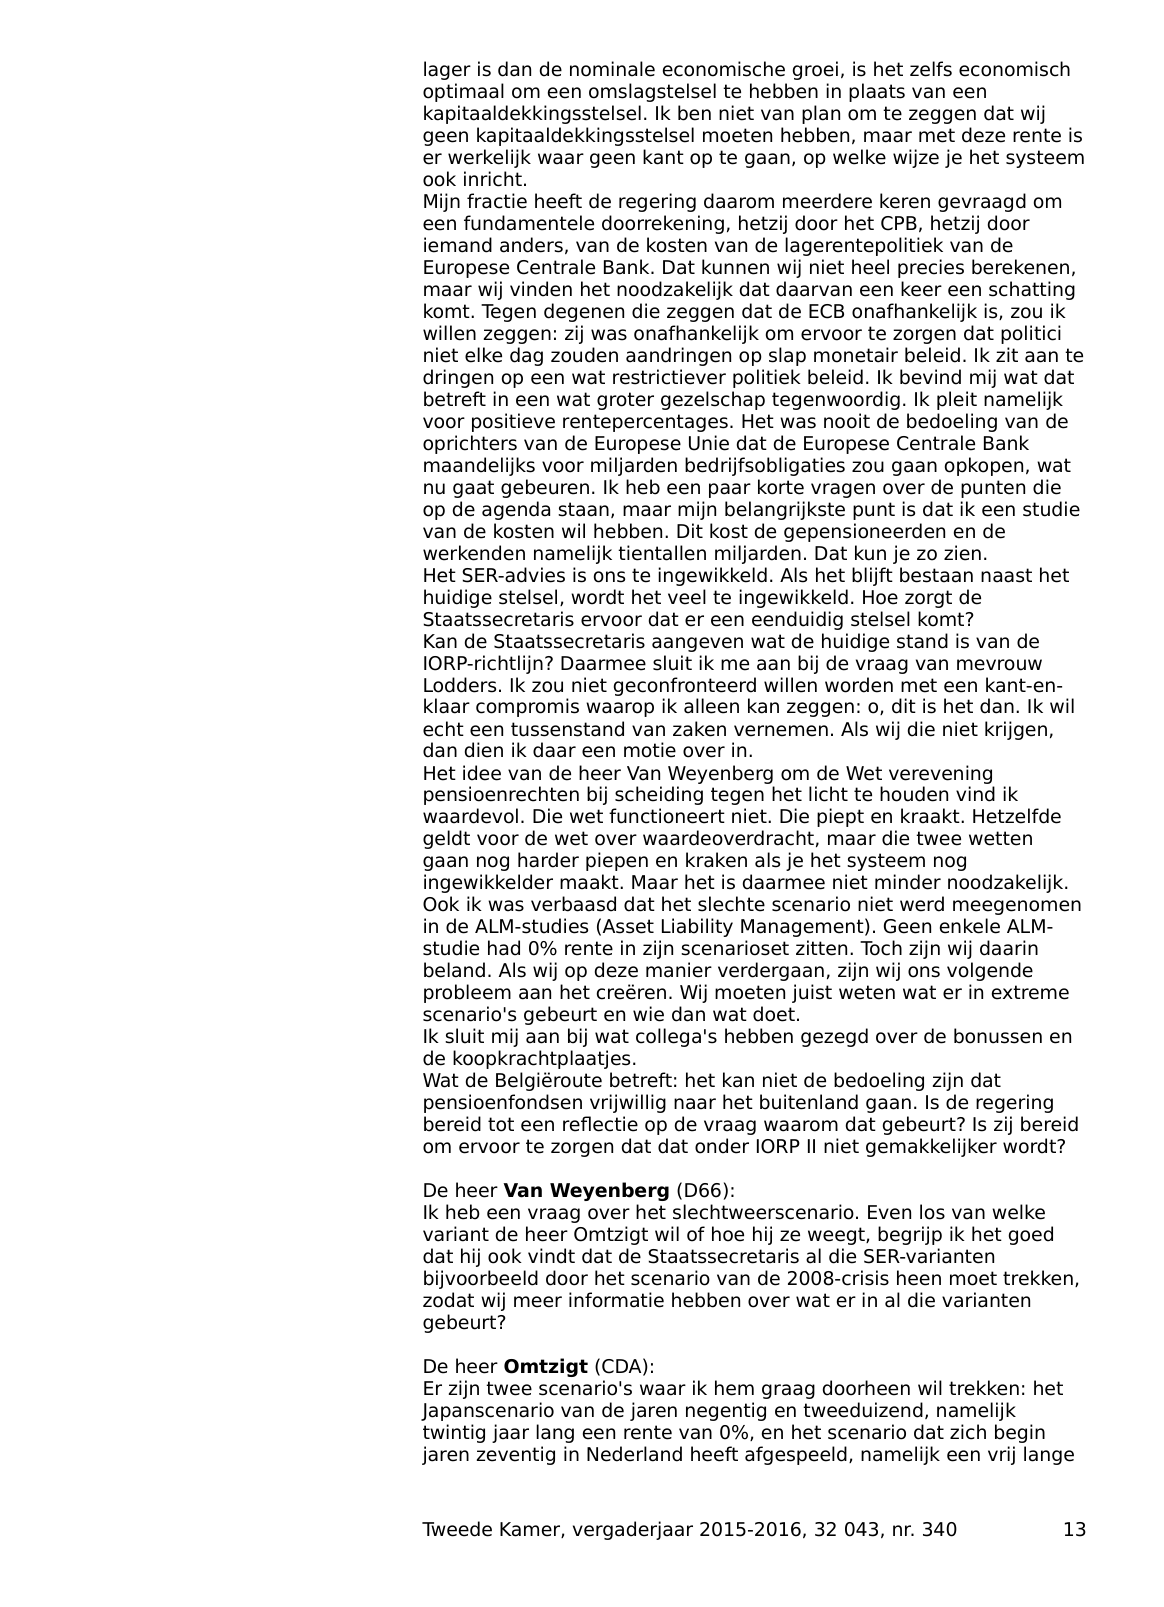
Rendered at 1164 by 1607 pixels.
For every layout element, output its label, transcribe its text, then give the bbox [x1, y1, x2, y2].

text Kan de Staatssecretaris aangeven wat de huidige stand is van de IORP-richtlijn? Daarmee sluit ik me aan bij de vraag van mevrouw Lodders. Ik zou niet geconfronteerd willen worden met een kant-en-klaar compromis waarop ik alleen kan zeggen: o, dit is het dan. Ik wil echt een tussenstand van zaken vernemen. Als wij die niet krijgen, dan dien ik daar een motie over in. [422, 631, 1087, 762]
text Ik sluit mij aan bij wat collega's hebben gezegd over de bonussen en de koopkrachtplaatjes. [422, 1026, 1087, 1070]
text Het idee van de heer Van Weyenberg om de Wet verevening pensioenrechten bij scheiding tegen het licht te houden vind ik waardevol. Die wet functioneert niet. Die piept en kraakt. Hetzelfde geldt voor de wet over waardeoverdracht, maar die twee wetten gaan nog harder piepen en kraken als je het systeem nog ingewikkelder maakt. Maar het is daarmee niet minder noodzakelijk. [422, 762, 1087, 894]
text De heer Omtzigt (CDA): [422, 1356, 1087, 1378]
text lager is dan de nominale economische groei, is het zelfs economisch optimaal om een omslagstelsel te hebben in plaats van een kapitaaldekkingsstelsel. Ik ben niet van plan om te zeggen dat wij geen kapitaaldekkingsstelsel moeten hebben, maar met deze rente is er werkelijk waar geen kant op te gaan, op welke wijze je het systeem ook inricht. [422, 59, 1087, 191]
text Mijn fractie heeft de regering daarom meerdere keren gevraagd om een fundamentele doorrekening, hetzij door het CPB, hetzij door iemand anders, van de kosten van de lagerentepolitiek van de Europese Centrale Bank. Dat kunnen wij niet heel precies berekenen, maar wij vinden het noodzakelijk dat daarvan een keer een schatting komt. Tegen degenen die zeggen dat de ECB onafhankelijk is, zou ik willen zeggen: zij was onafhankelijk om ervoor te zorgen dat politici niet elke dag zouden aandringen op slap monetair beleid. Ik zit aan te dringen op een wat restrictiever politiek beleid. Ik bevind mij wat dat betreft in een wat groter gezelschap tegenwoordig. Ik pleit namelijk voor positieve rentepercentages. Het was nooit de bedoeling van de oprichters van de Europese Unie dat de Europese Centrale Bank maandelijks voor miljarden bedrijfsobligaties zou gaan opkopen, wat nu gaat gebeuren. Ik heb een paar korte vragen over de punten die op de agenda staan, maar mijn belangrijkste punt is dat ik een studie van de kosten wil hebben. Dit kost de gepensioneerden en de werkenden namelijk tientallen miljarden. Dat kun je zo zien. [422, 191, 1087, 564]
text Het SER-advies is ons te ingewikkeld. Als het blijft bestaan naast het huidige stelsel, wordt het veel te ingewikkeld. Hoe zorgt de Staatssecretaris ervoor dat er een eenduidig stelsel komt? [422, 564, 1087, 631]
text De heer Van Weyenberg (D66): [422, 1180, 1087, 1202]
text Ik heb een vraag over het slechtweerscenario. Even los van welke variant de heer Omtzigt wil of hoe hij ze weegt, begrijp ik het goed dat hij ook vindt dat de Staatssecretaris al die SER-varianten bijvoorbeeld door het scenario van de 2008-crisis heen moet trekken, zodat wij meer informatie hebben over wat er in al die varianten gebeurt? [422, 1202, 1087, 1334]
text Wat de Belgiëroute betreft: het kan niet de bedoeling zijn dat pensioenfondsen vrijwillig naar het buitenland gaan. Is de regering bereid tot een reflectie op de vraag waarom dat gebeurt? Is zij bereid om ervoor te zorgen dat dat onder IORP II niet gemakkelijker wordt? [422, 1070, 1087, 1158]
text Ook ik was verbaasd dat het slechte scenario niet werd meegenomen in de ALM-studies (Asset Liability Management). Geen enkele ALM-studie had 0% rente in zijn scenarioset zitten. Toch zijn wij daarin beland. Als wij op deze manier verdergaan, zijn wij ons volgende probleem aan het creëren. Wij moeten juist weten wat er in extreme scenario's gebeurt en wie dan wat doet. [422, 894, 1087, 1026]
text Er zijn twee scenario's waar ik hem graag doorheen wil trekken: het Japanscenario van de jaren negentig en tweeduizend, namelijk twintig jaar lang een rente van 0%, en het scenario dat zich begin jaren zeventig in Nederland heeft afgespeeld, namelijk een vrij lange [422, 1378, 1087, 1466]
